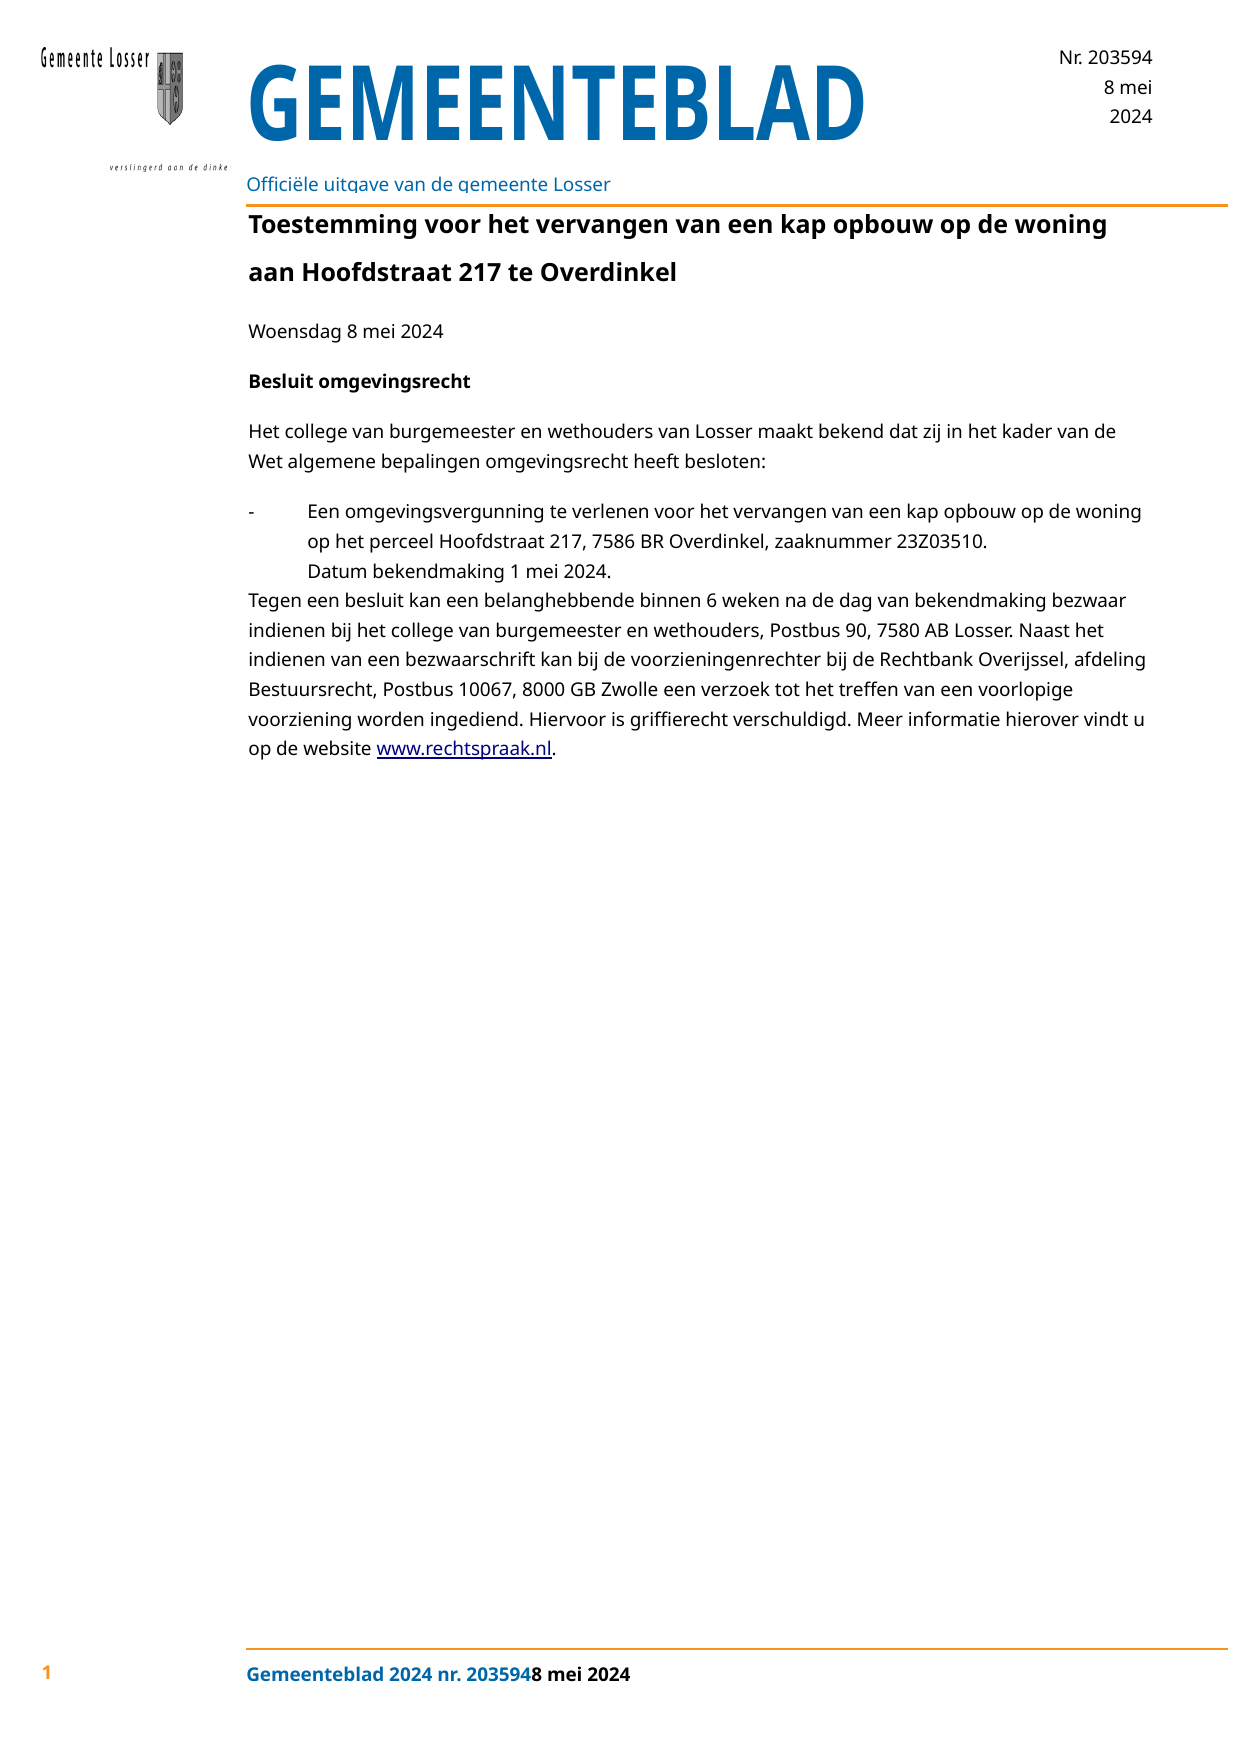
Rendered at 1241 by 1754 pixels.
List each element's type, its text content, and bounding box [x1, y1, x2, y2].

text Woensdag 8 mei 2024 [248, 318, 1152, 344]
text Besluit omgevingsrecht [248, 368, 1152, 394]
list Een omgevingsvergunning te verlenen voor het vervangen van een kap opbouw op de woning op het perceel Hoofdstraat 217, 7586 BR Overdinkel, zaaknummer 23Z03510. [248, 499, 1152, 554]
text Het college van burgemeester en wethouders van Losser maakt bekend dat zij in het kader van de Wet algemene bepalingen omgevingsrecht heeft besloten: [248, 419, 1152, 474]
text Tegen een besluit kan een belanghebbende binnen 6 weken na de dag van bekendmaking bezwaar indienen bij het college van burgemeester en wethouders, Postbus 90, 7580 AB Losser. Naast het indienen van een bezwaarschrift kan bij de voorzieningenrechter bij de Rechtbank Overijssel, afdeling Bestuursrecht, Postbus 10067, 8000 GB Zwolle een verzoek tot het treffen van een voorlopige voorziening worden ingediend. Hiervoor is griffierecht verschuldigd. Meer informatie hierover vindt u op de website www.rechtspraak.nl. [248, 587, 1152, 761]
text Toestemming voor het vervangen van een kap opbouw op de woning aan Hoofdstraat 217 te Overdinkel [248, 207, 1152, 288]
list Datum bekendmaking 1 mei 2024. [248, 558, 1152, 584]
picture [41, 47, 231, 172]
